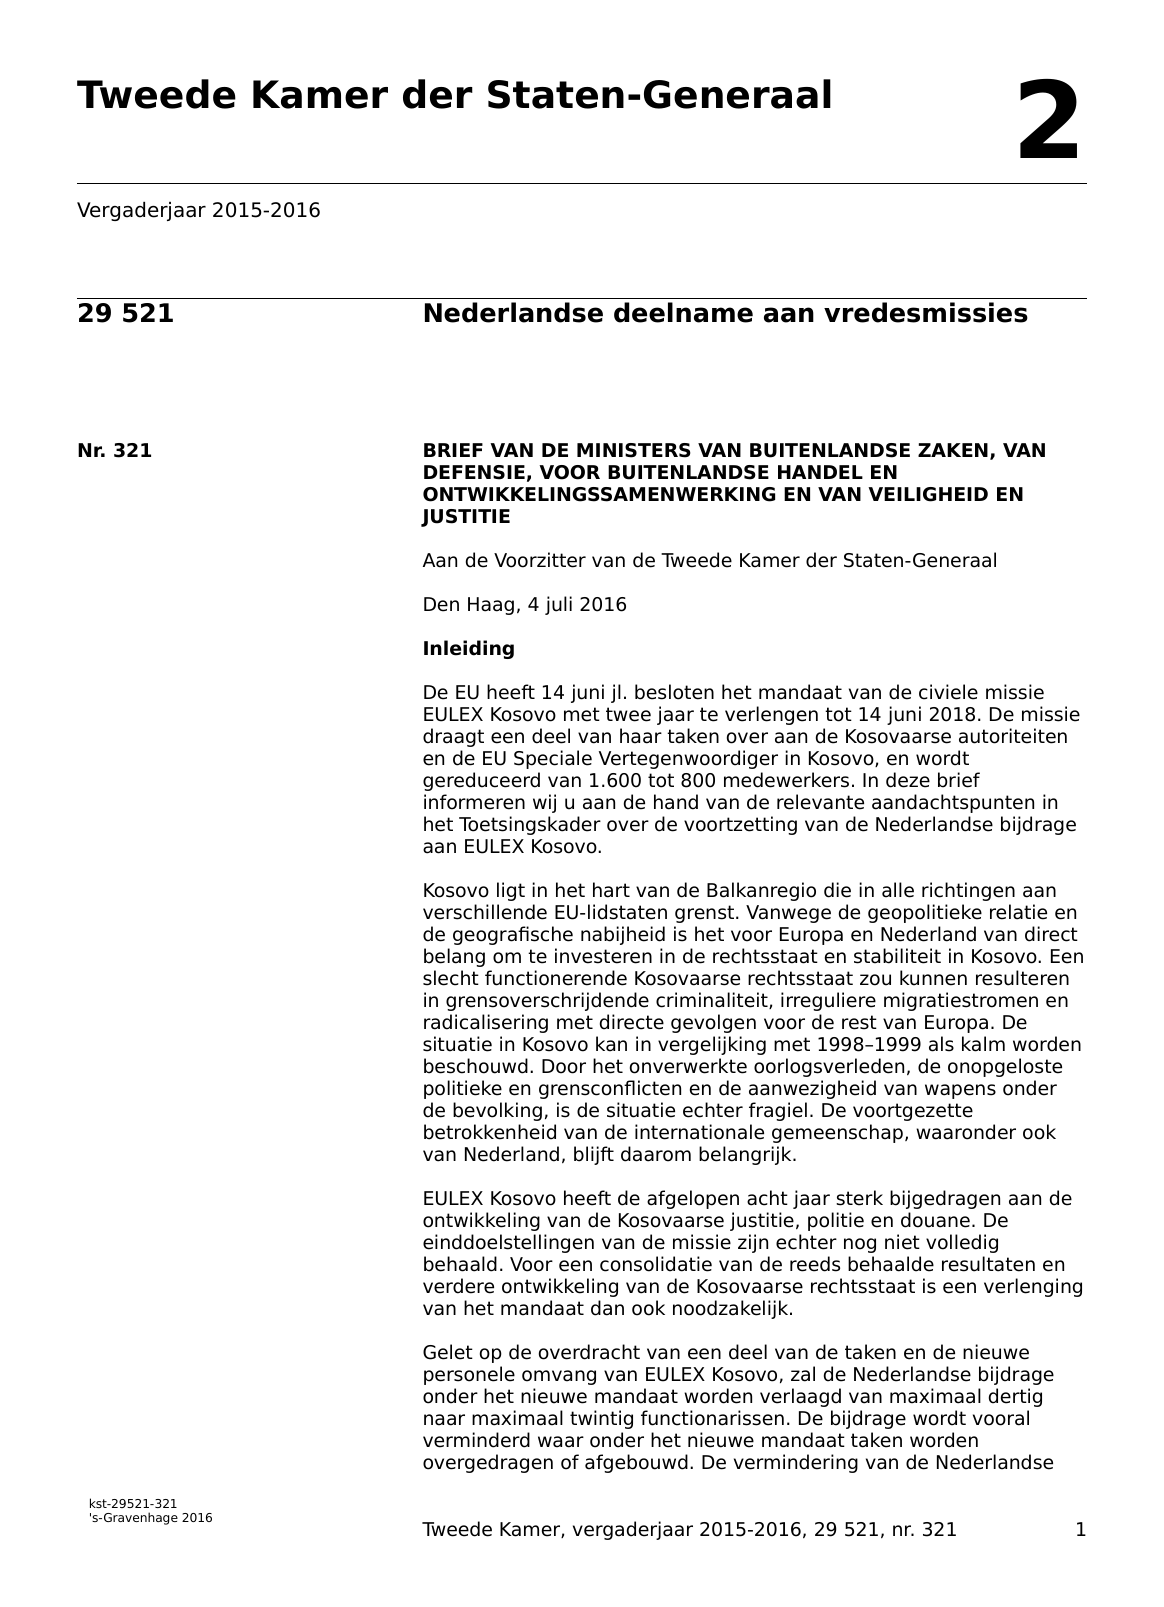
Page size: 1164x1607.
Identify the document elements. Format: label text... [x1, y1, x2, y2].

text EULEX Kosovo heeft de afgelopen acht jaar sterk bijgedragen aan de ontwikkeling van de Kosovaarse justitie, politie en douane. De einddoelstellingen van de missie zijn echter nog niet volledig behaald. Voor een consolidatie van de reeds behaalde resultaten en verdere ontwikkeling van de Kosovaarse rechtsstaat is een verlenging van het mandaat dan ook noodzakelijk. [422, 1188, 1087, 1320]
text Aan de Voorzitter van de Tweede Kamer der Staten-Generaal [422, 550, 1087, 572]
subtitle 29 521 Nederlandse deelname aan vredesmissies [77, 299, 1087, 329]
table_header 2 [886, 59, 1087, 183]
text De EU heeft 14 juni jl. besloten het mandaat van de civiele missie EULEX Kosovo met twee jaar te verlengen tot 14 juni 2018. De missie draagt een deel van haar taken over aan de Kosovaarse autoriteiten en de EU Speciale Vertegenwoordiger in Kosovo, en wordt gereduceerd van 1.600 tot 800 medewerkers. In deze brief informeren wij u aan de hand van de relevante aandachtspunten in het Toetsingskader over de voortzetting van de Nederlandse bijdrage aan EULEX Kosovo. [422, 682, 1087, 858]
subtitle Nr. 321 BRIEF VAN DE MINISTERS VAN BUITENLANDSE ZAKEN, VAN DEFENSIE, VOOR BUITENLANDSE HANDEL EN ONTWIKKELINGSSAMENWERKING EN VAN VEILIGHEID EN JUSTITIE [77, 440, 1087, 528]
text kst-29521-321 [88, 1497, 323, 1511]
text Gelet op de overdracht van een deel van de taken en de nieuwe personele omvang van EULEX Kosovo, zal de Nederlandse bijdrage onder het nieuwe mandaat worden verlaagd van maximaal dertig naar maximaal twintig functionarissen. De bijdrage wordt vooral verminderd waar onder het nieuwe mandaat taken worden overgedragen of afgebouwd. De vermindering van de Nederlandse [422, 1342, 1087, 1474]
text Kosovo ligt in het hart van de Balkanregio die in alle richtingen aan verschillende EU-lidstaten grenst. Vanwege de geopolitieke relatie en de geografische nabijheid is het voor Europa en Nederland van direct belang om te investeren in de rechtsstaat en stabiliteit in Kosovo. Een slecht functionerende Kosovaarse rechtsstaat zou kunnen resulteren in grensoverschrijdende criminaliteit, irreguliere migratiestromen en radicalisering met directe gevolgen voor de rest van Europa. De situatie in Kosovo kan in vergelijking met 1998–1999 als kalm worden beschouwd. Door het onverwerkte oorlogsverleden, de onopgeloste politieke en grensconflicten en de aanwezigheid van wapens onder de bevolking, is de situatie echter fragiel. De voortgezette betrokkenheid van de internationale gemeenschap, waaronder ook van Nederland, blijft daarom belangrijk. [422, 880, 1087, 1166]
text 's-Gravenhage 2016 [88, 1511, 323, 1525]
text Den Haag, 4 juli 2016 [422, 594, 1087, 616]
table_cell Vergaderjaar 2015-2016 [77, 184, 1087, 298]
subtitle Inleiding [422, 638, 1087, 660]
table_header Tweede Kamer der Staten-Generaal [77, 59, 886, 183]
